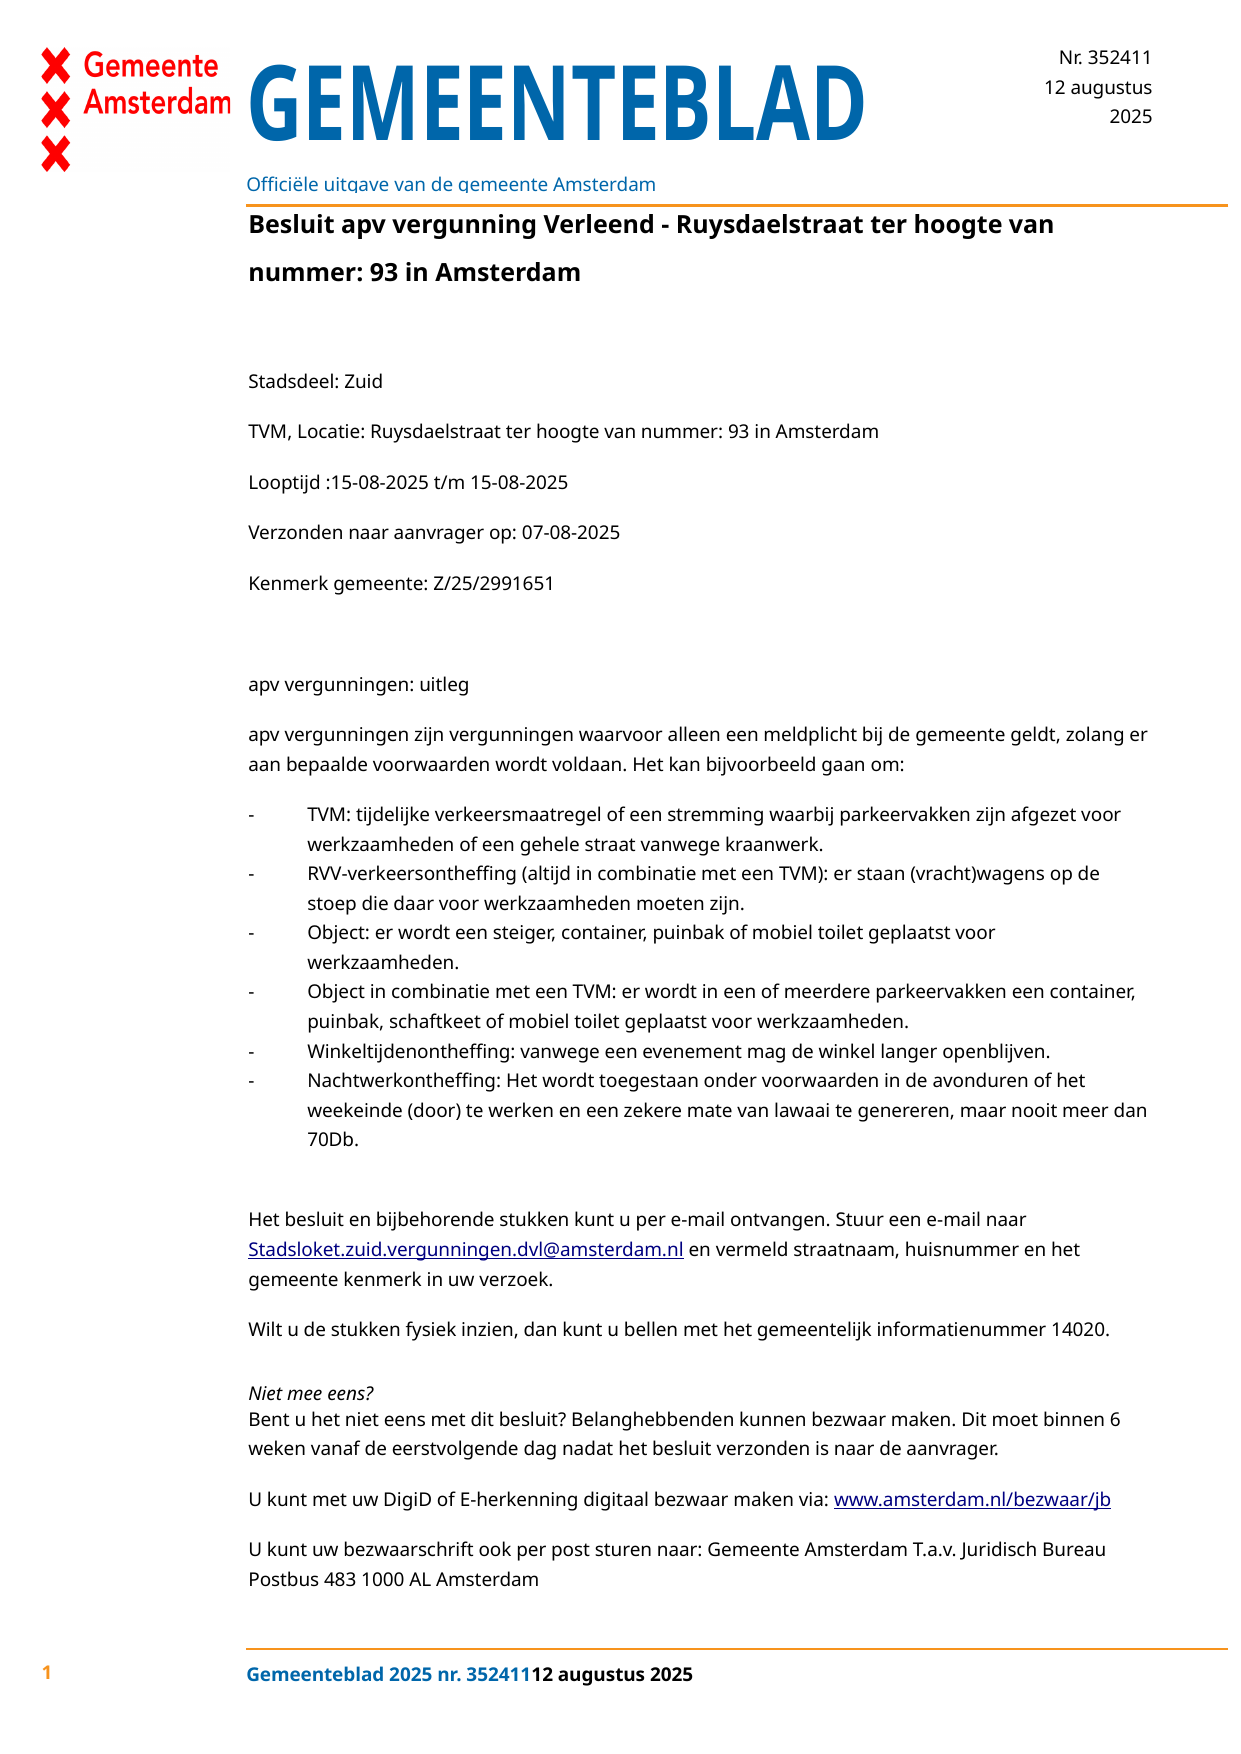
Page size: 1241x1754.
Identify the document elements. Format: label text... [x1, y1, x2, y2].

text Stadsdeel: Zuid [248, 368, 1152, 394]
text Het besluit en bijbehorende stukken kunt u per e-mail ontvangen. Stuur een e-mail naar Stadsloket.zuid.vergunningen.dvl@amsterdam.nl en vermeld straatnaam, huisnummer en het gemeente kenmerk in uw verzoek. [248, 1207, 1152, 1292]
text Verzonden naar aanvrager op: 07-08-2025 [248, 519, 1152, 545]
picture [41, 47, 231, 172]
list RVV-verkeersontheffing (altijd in combinatie met een TVM): er staan (vracht)wagens op de stoep die daar voor werkzaamheden moeten zijn. [248, 860, 1152, 916]
list Nachtwerkontheffing: Het wordt toegestaan onder voorwaarden in de avonduren of het weekeinde (door) te werken en een zekere mate van lawaai te genereren, maar nooit meer dan 70Db. [248, 1067, 1152, 1152]
text apv vergunningen: uitleg [248, 671, 1152, 697]
text U kunt uw bezwaarschrift ook per post sturen naar: Gemeente Amsterdam T.a.v. Juridisch Bureau Postbus 483 1000 AL Amsterdam [248, 1536, 1152, 1592]
text apv vergunningen zijn vergunningen waarvoor alleen een meldplicht bij de gemeente geldt, zolang er aan bepaalde voorwaarden wordt voldaan. Het kan bijvoorbeeld gaan om: [248, 721, 1152, 777]
text Wilt u de stukken fysiek inzien, dan kunt u bellen met het gemeentelijk informatienummer 14020. [248, 1316, 1152, 1342]
list TVM: tijdelijke verkeersmaatregel of een stremming waarbij parkeervakken zijn afgezet voor werkzaamheden of een gehele straat vanwege kraanwerk. [248, 801, 1152, 857]
text Kenmerk gemeente: Z/25/2991651 [248, 570, 1152, 596]
list Object in combinatie met een TVM: er wordt in een of meerdere parkeervakken een container, puinbak, schaftkeet of mobiel toilet geplaatst voor werkzaamheden. [248, 979, 1152, 1034]
text Besluit apv vergunning Verleend - Ruysdaelstraat ter hoogte van nummer: 93 in Amsterdam [248, 207, 1152, 288]
text TVM, Locatie: Ruysdaelstraat ter hoogte van nummer: 93 in Amsterdam [248, 419, 1152, 444]
text Looptijd :15-08-2025 t/m 15-08-2025 [248, 469, 1152, 495]
text Bent u het niet eens met dit besluit? Belanghebbenden kunnen bezwaar maken. Dit moet binnen 6 weken vanaf de eerstvolgende dag nadat het besluit verzonden is naar de aanvrager. [248, 1406, 1152, 1461]
text Niet mee eens? [248, 1380, 1152, 1406]
text U kunt met uw DigiD of E-herkenning digitaal bezwaar maken via: www.amsterdam.nl/bezwaar/jb [248, 1486, 1152, 1512]
list Winkeltijdenontheffing: vanwege een evenement mag de winkel langer openblijven. [248, 1038, 1152, 1064]
list Object: er wordt een steiger, container, puinbak of mobiel toilet geplaatst voor werkzaamheden. [248, 919, 1152, 975]
